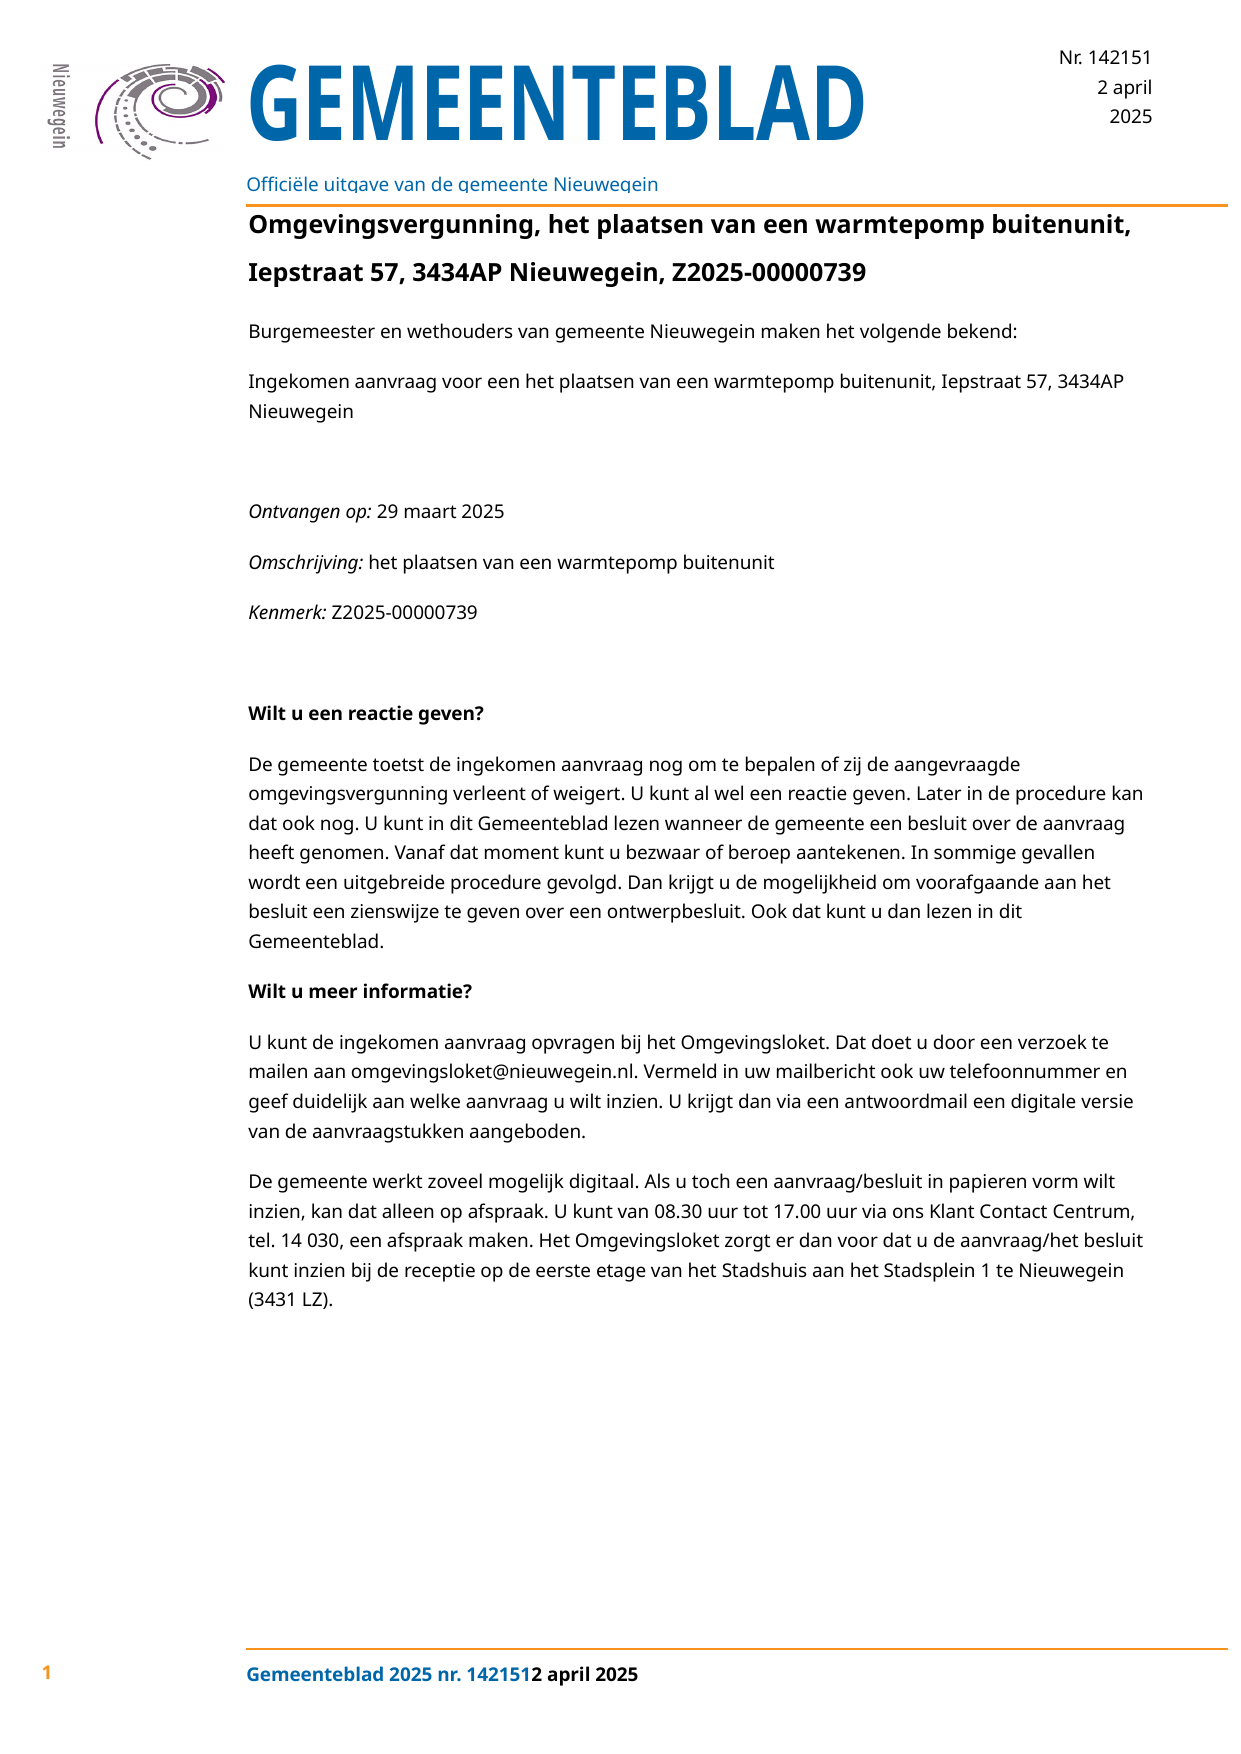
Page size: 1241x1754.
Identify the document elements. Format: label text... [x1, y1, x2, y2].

text Omgevingsvergunning, het plaatsen van een warmtepomp buitenunit, Iepstraat 57, 3434AP Nieuwegein, Z2025-00000739 [248, 207, 1152, 288]
text Ingekomen aanvraag voor een het plaatsen van een warmtepomp buitenunit, Iepstraat 57, 3434AP Nieuwegein [248, 368, 1152, 424]
text Kenmerk: Z2025-00000739 [248, 599, 1152, 625]
text Wilt u meer informatie? [248, 979, 1152, 1004]
text Burgemeester en wethouders van gemeente Nieuwegein maken het volgende bekend: [248, 318, 1152, 344]
text De gemeente toetst de ingekomen aanvraag nog om te bepalen of zij de aangevraagde omgevingsvergunning verleent of weigert. U kunt al wel een reactie geven. Later in de procedure kan dat ook nog. U kunt in dit Gemeenteblad lezen wanneer de gemeente een besluit over de aanvraag heeft genomen. Vanaf dat moment kunt u bezwaar of beroep aantekenen. In sommige gevallen wordt een uitgebreide procedure gevolgd. Dan krijgt u de mogelijkheid om voorafgaande aan het besluit een zienswijze te geven over een ontwerpbesluit. Ook dat kunt u dan lezen in dit Gemeenteblad. [248, 751, 1152, 954]
text Ontvangen op: 29 maart 2025 [248, 499, 1152, 524]
text Wilt u een reactie geven? [248, 700, 1152, 726]
picture [41, 47, 231, 172]
text U kunt de ingekomen aanvraag opvragen bij het Omgevingsloket. Dat doet u door een verzoek te mailen aan omgevingsloket@nieuwegein.nl. Vermeld in uw mailbericht ook uw telefoonnummer en geef duidelijk aan welke aanvraag u wilt inzien. U krijgt dan via een antwoordmail een digitale versie van de aanvraagstukken aangeboden. [248, 1029, 1152, 1144]
text De gemeente werkt zoveel mogelijk digitaal. Als u toch een aanvraag/besluit in papieren vorm wilt inzien, kan dat alleen op afspraak. U kunt van 08.30 uur tot 17.00 uur via ons Klant Contact Centrum, tel. 14 030, een afspraak maken. Het Omgevingsloket zorgt er dan voor dat u de aanvraag/het besluit kunt inzien bij de receptie op de eerste etage van het Stadshuis aan het Stadsplein 1 te Nieuwegein (3431 LZ). [248, 1168, 1152, 1312]
text Omschrijving: het plaatsen van een warmtepomp buitenunit [248, 549, 1152, 575]
